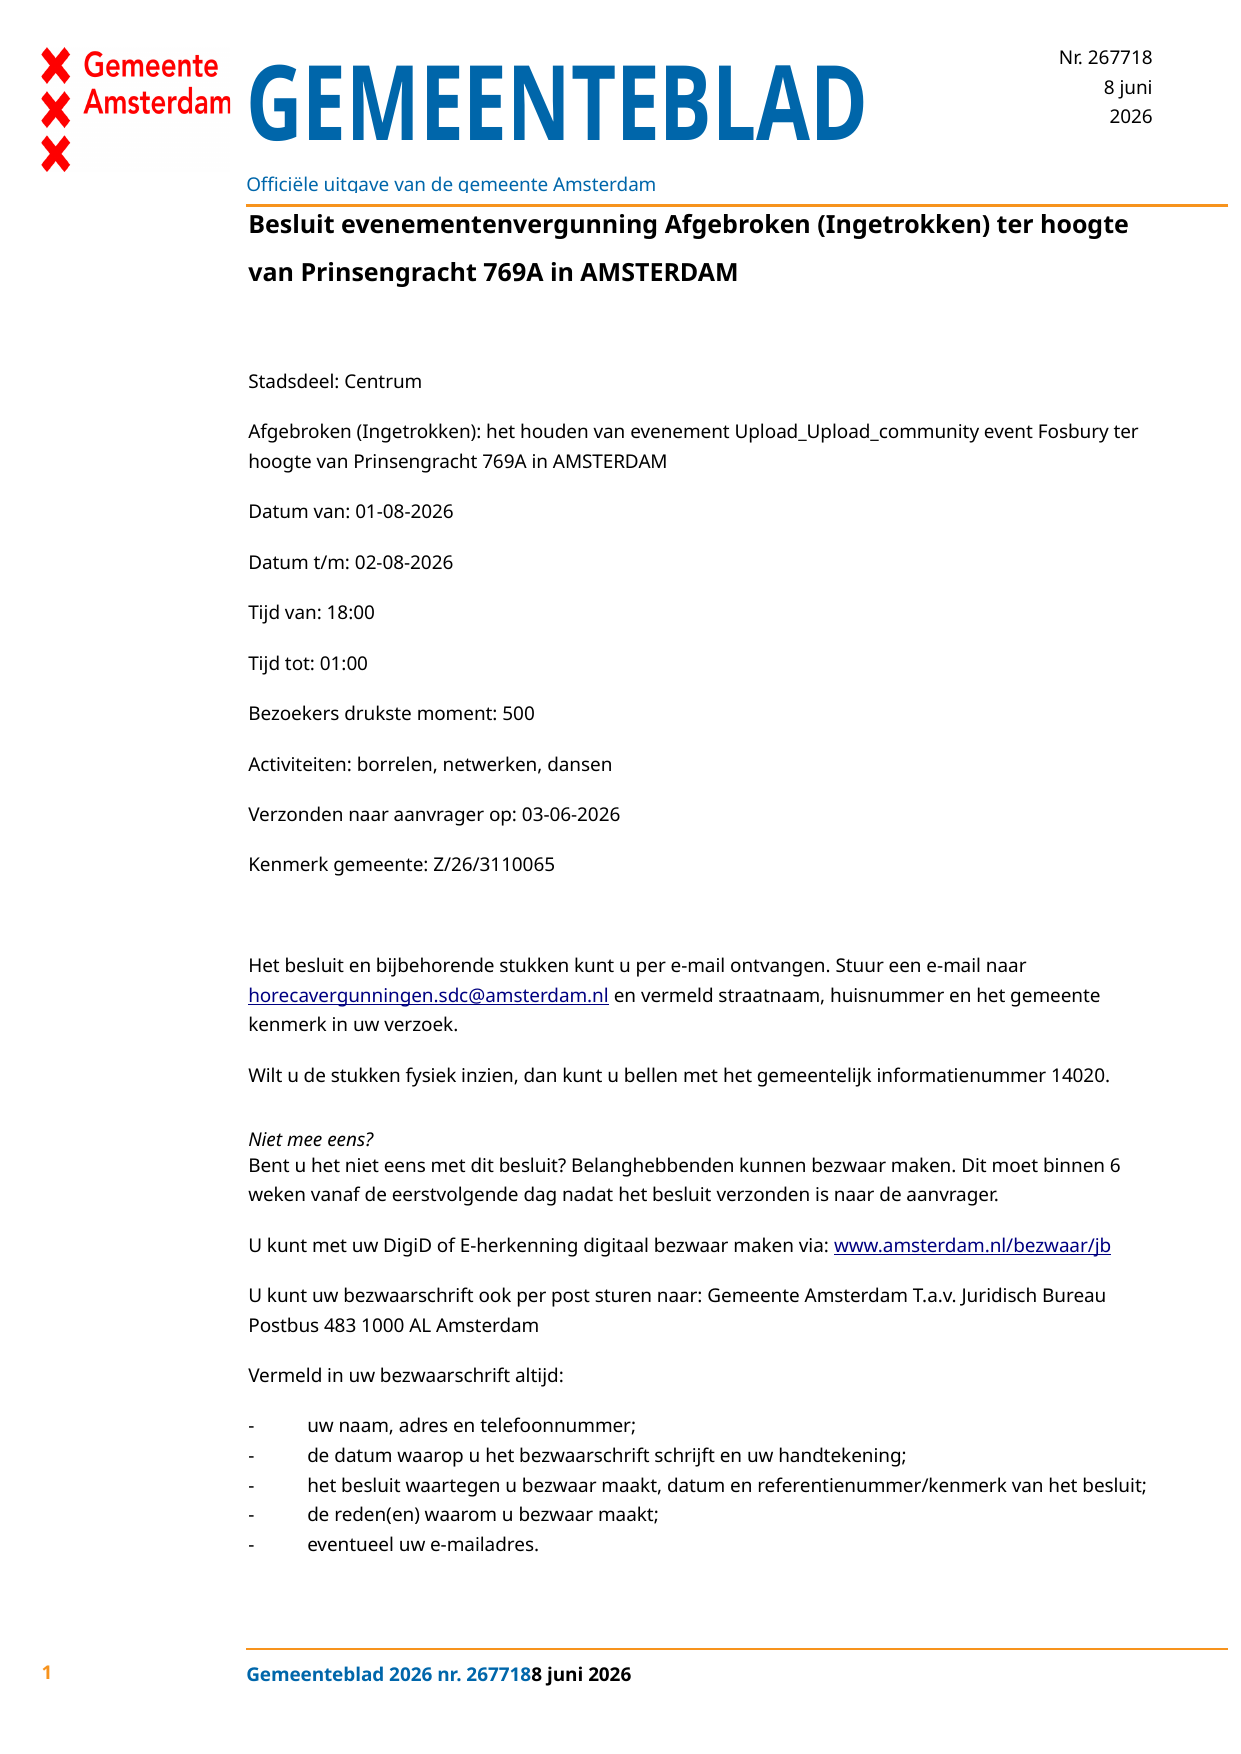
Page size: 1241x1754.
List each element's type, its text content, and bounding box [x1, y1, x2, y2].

text Datum t/m: 02-08-2026 [248, 549, 1152, 575]
text Tijd tot: 01:00 [248, 650, 1152, 676]
text U kunt uw bezwaarschrift ook per post sturen naar: Gemeente Amsterdam T.a.v. Juridisch Bureau Postbus 483 1000 AL Amsterdam [248, 1282, 1152, 1337]
text Vermeld in uw bezwaarschrift altijd: [248, 1362, 1152, 1388]
text Verzonden naar aanvrager op: 03-06-2026 [248, 801, 1152, 827]
text Het besluit en bijbehorende stukken kunt u per e-mail ontvangen. Stuur een e-mail naar horecavergunningen.sdc@amsterdam.nl en vermeld straatnaam, huisnummer en het gemeente kenmerk in uw verzoek. [248, 952, 1152, 1037]
list uw naam, adres en telefoonnummer; [248, 1413, 1152, 1438]
text Stadsdeel: Centrum [248, 368, 1152, 394]
text Bezoekers drukste moment: 500 [248, 700, 1152, 726]
list de datum waarop u het bezwaarschrift schrijft en uw handtekening; [248, 1442, 1152, 1468]
text Datum van: 01-08-2026 [248, 499, 1152, 524]
text Wilt u de stukken fysiek inzien, dan kunt u bellen met het gemeentelijk informatienummer 14020. [248, 1062, 1152, 1088]
list eventueel uw e-mailadres. [248, 1531, 1152, 1557]
text Besluit evenementenvergunning Afgebroken (Ingetrokken) ter hoogte van Prinsengracht 769A in AMSTERDAM [248, 207, 1152, 288]
text Afgebroken (Ingetrokken): het houden van evenement Upload_Upload_community event Fosbury ter hoogte van Prinsengracht 769A in AMSTERDAM [248, 419, 1152, 474]
picture [41, 47, 231, 172]
text Niet mee eens? [248, 1126, 1152, 1152]
text Kenmerk gemeente: Z/26/3110065 [248, 852, 1152, 877]
text Tijd van: 18:00 [248, 599, 1152, 625]
list de reden(en) waarom u bezwaar maakt; [248, 1501, 1152, 1527]
text Activiteiten: borrelen, netwerken, dansen [248, 751, 1152, 777]
text U kunt met uw DigiD of E-herkenning digitaal bezwaar maken via: www.amsterdam.nl/bezwaar/jb [248, 1232, 1152, 1257]
list het besluit waartegen u bezwaar maakt, datum en referentienummer/kenmerk van het besluit; [248, 1472, 1152, 1497]
text Bent u het niet eens met dit besluit? Belanghebbenden kunnen bezwaar maken. Dit moet binnen 6 weken vanaf de eerstvolgende dag nadat het besluit verzonden is naar de aanvrager. [248, 1152, 1152, 1207]
